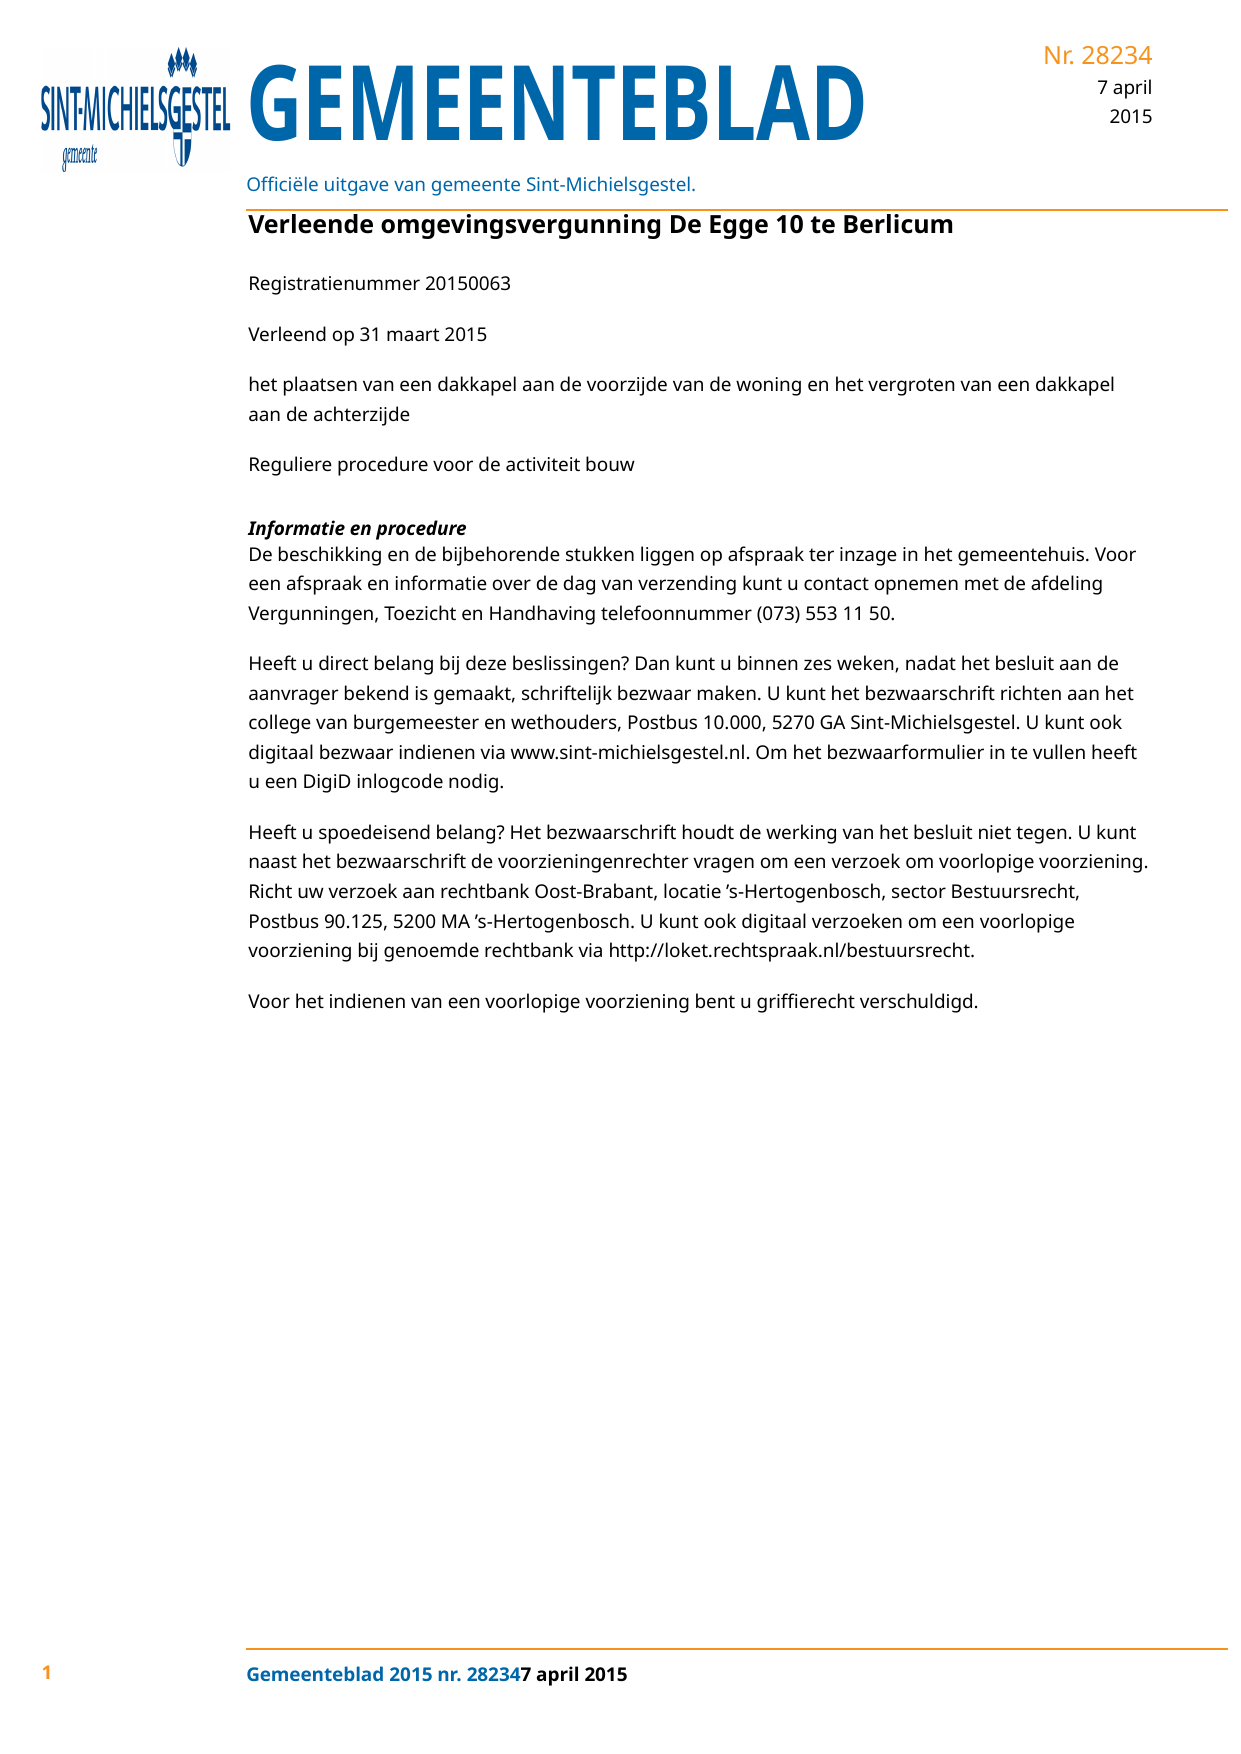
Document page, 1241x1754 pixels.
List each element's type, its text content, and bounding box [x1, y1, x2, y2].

text het plaatsen van een dakkapel aan de voorzijde van de woning en het vergroten van een dakkapel aan de achterzijde [248, 371, 1152, 426]
text Informatie en procedure [248, 515, 1152, 541]
text Heeft u spoedeisend belang? Het bezwaarschrift houdt de werking van het besluit niet tegen. U kunt naast het bezwaarschrift de voorzieningenrechter vragen om een verzoek om voorlopige voorziening. Richt uw verzoek aan rechtbank Oost-Brabant, locatie ’s-Hertogenbosch, sector Bestuursrecht, Postbus 90.125, 5200 MA ’s-Hertogenbosch. U kunt ook digitaal verzoeken om een voorlopige voorziening bij genoemde rechtbank via http://loket.rechtspraak.nl/bestuursrecht. [248, 819, 1152, 963]
text Verleend op 31 maart 2015 [248, 321, 1152, 346]
text Registratienummer 20150063 [248, 270, 1152, 296]
text Verleende omgevingsvergunning De Egge 10 te Berlicum [248, 211, 1152, 241]
text De beschikking en de bijbehorende stukken liggen op afspraak ter inzage in het gemeentehuis. Voor een afspraak en informatie over de dag van verzending kunt u contact opnemen met de afdeling Vergunningen, Toezicht en Handhaving telefoonnummer (073) 553 11 50. [248, 541, 1152, 626]
text Heeft u direct belang bij deze beslissingen? Dan kunt u binnen zes weken, nadat het besluit aan de aanvrager bekend is gemaakt, schriftelijk bezwaar maken. U kunt het bezwaarschrift richten aan het college van burgemeester en wethouders, Postbus 10.000, 5270 GA Sint-Michielsgestel. U kunt ook digitaal bezwaar indienen via www.sint-michielsgestel.nl. Om het bezwaarformulier in te vullen heeft u een DigiD inlogcode nodig. [248, 650, 1152, 794]
picture [41, 47, 231, 172]
text Reguliere procedure voor de activiteit bouw [248, 451, 1152, 477]
text Voor het indienen van een voorlopige voorziening bent u griffierecht verschuldigd. [248, 988, 1152, 1014]
